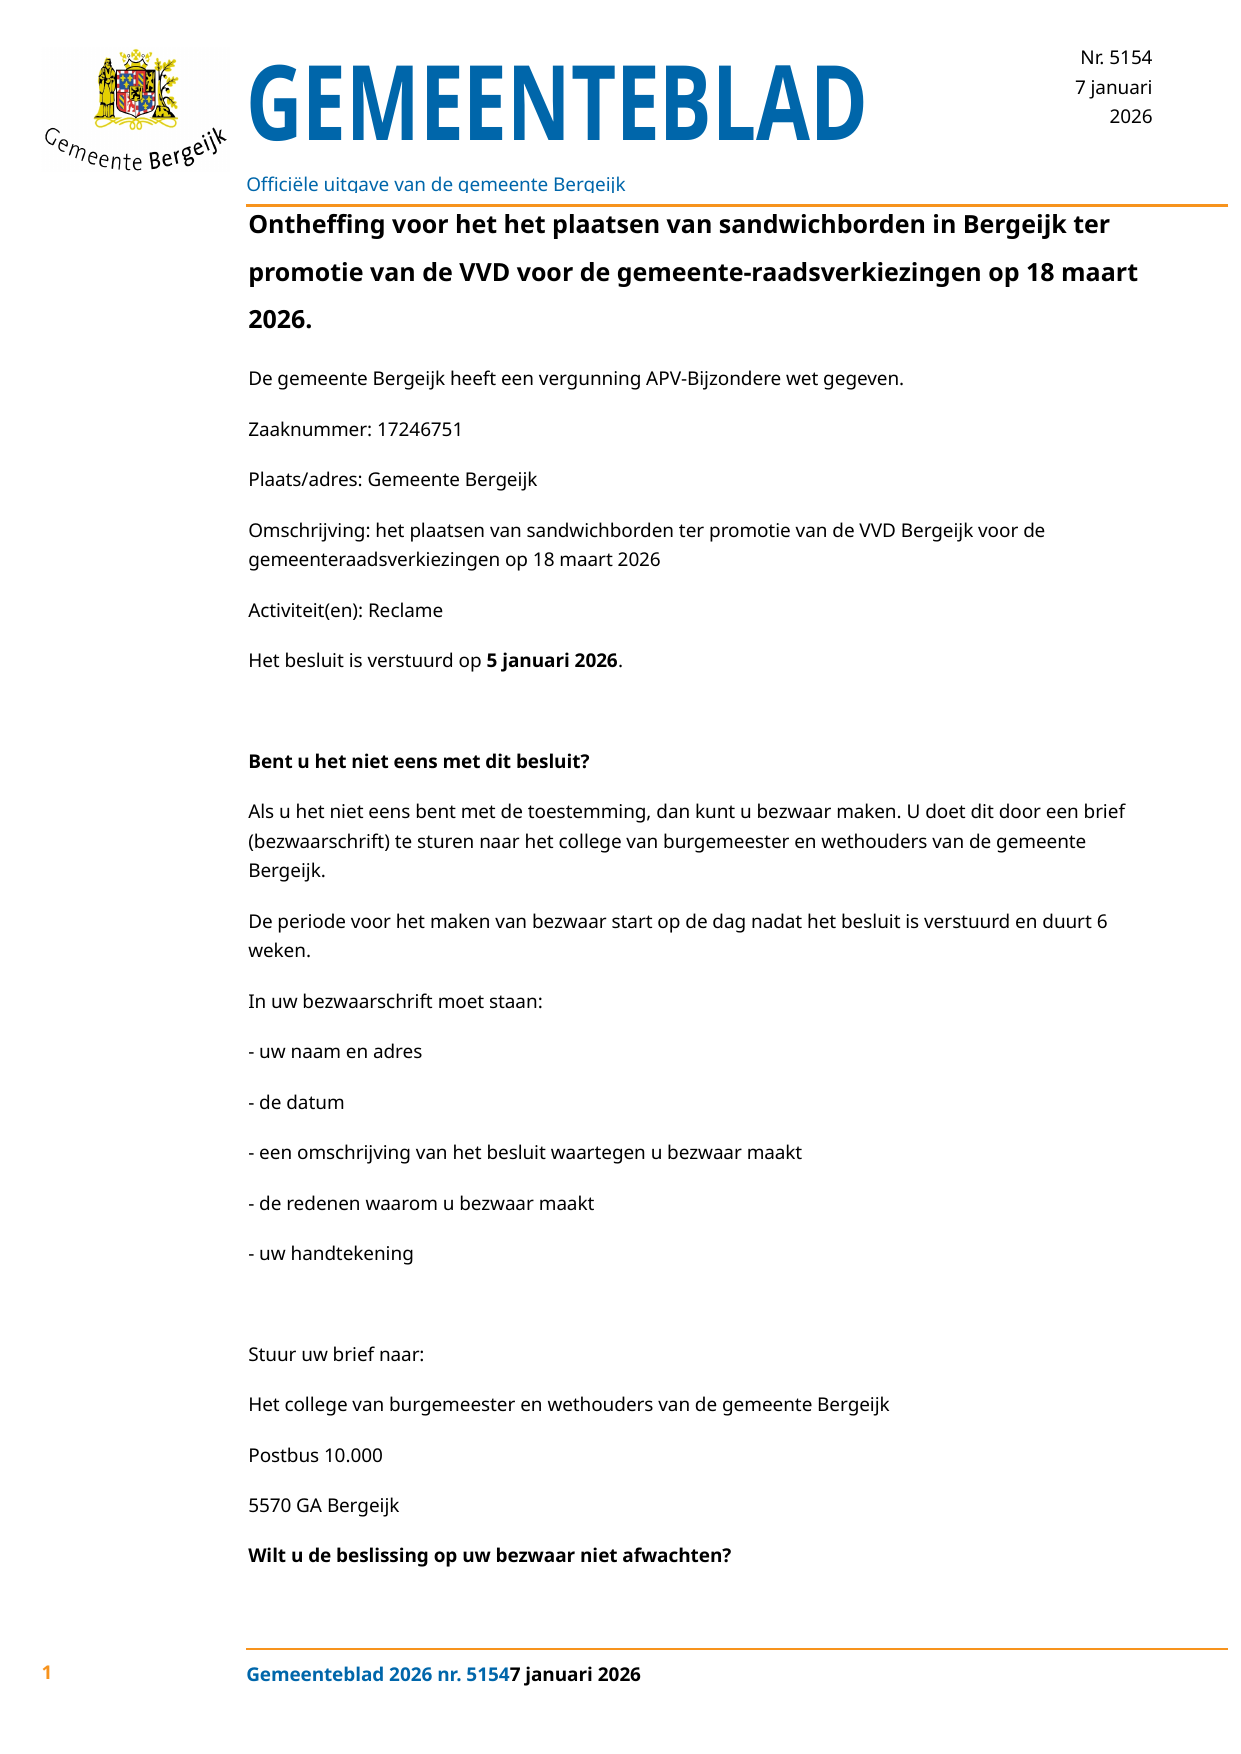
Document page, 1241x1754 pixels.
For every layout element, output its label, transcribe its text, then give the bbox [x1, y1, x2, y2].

text De gemeente Bergeijk heeft een vergunning APV-Bijzondere wet gegeven. [248, 366, 1152, 391]
text - uw naam en adres [248, 1038, 1152, 1064]
text Postbus 10.000 [248, 1442, 1152, 1467]
text De periode voor het maken van bezwaar start op de dag nadat het besluit is verstuurd en duurt 6 weken. [248, 908, 1152, 963]
text - de redenen waarom u bezwaar maakt [248, 1190, 1152, 1215]
text Omschrijving: het plaatsen van sandwichborden ter promotie van de VVD Bergeijk voor de gemeenteraadsverkiezingen op 18 maart 2026 [248, 517, 1152, 572]
text In uw bezwaarschrift moet staan: [248, 988, 1152, 1014]
text Als u het niet eens bent met de toestemming, dan kunt u bezwaar maken. U doet dit door een brief (bezwaarschrift) te sturen naar het college van burgemeester en wethouders van de gemeente Bergeijk. [248, 798, 1152, 883]
text Het college van burgemeester en wethouders van de gemeente Bergeijk [248, 1391, 1152, 1417]
text Ontheffing voor het het plaatsen van sandwichborden in Bergeijk ter promotie van de VVD voor de gemeente-raadsverkiezingen op 18 maart 2026. [248, 207, 1152, 336]
text - de datum [248, 1089, 1152, 1114]
text 5570 GA Bergeijk [248, 1492, 1152, 1518]
text Zaaknummer: 17246751 [248, 416, 1152, 442]
text - een omschrijving van het besluit waartegen u bezwaar maakt [248, 1139, 1152, 1165]
text Bent u het niet eens met dit besluit? [248, 748, 1152, 774]
text Activiteit(en): Reclame [248, 597, 1152, 622]
picture [41, 47, 231, 172]
text Het besluit is verstuurd op 5 januari 2026. [248, 647, 1152, 673]
text Stuur uw brief naar: [248, 1341, 1152, 1367]
text Plaats/adres: Gemeente Bergeijk [248, 466, 1152, 492]
text Wilt u de beslissing op uw bezwaar niet afwachten? [248, 1543, 1152, 1568]
text - uw handtekening [248, 1240, 1152, 1266]
